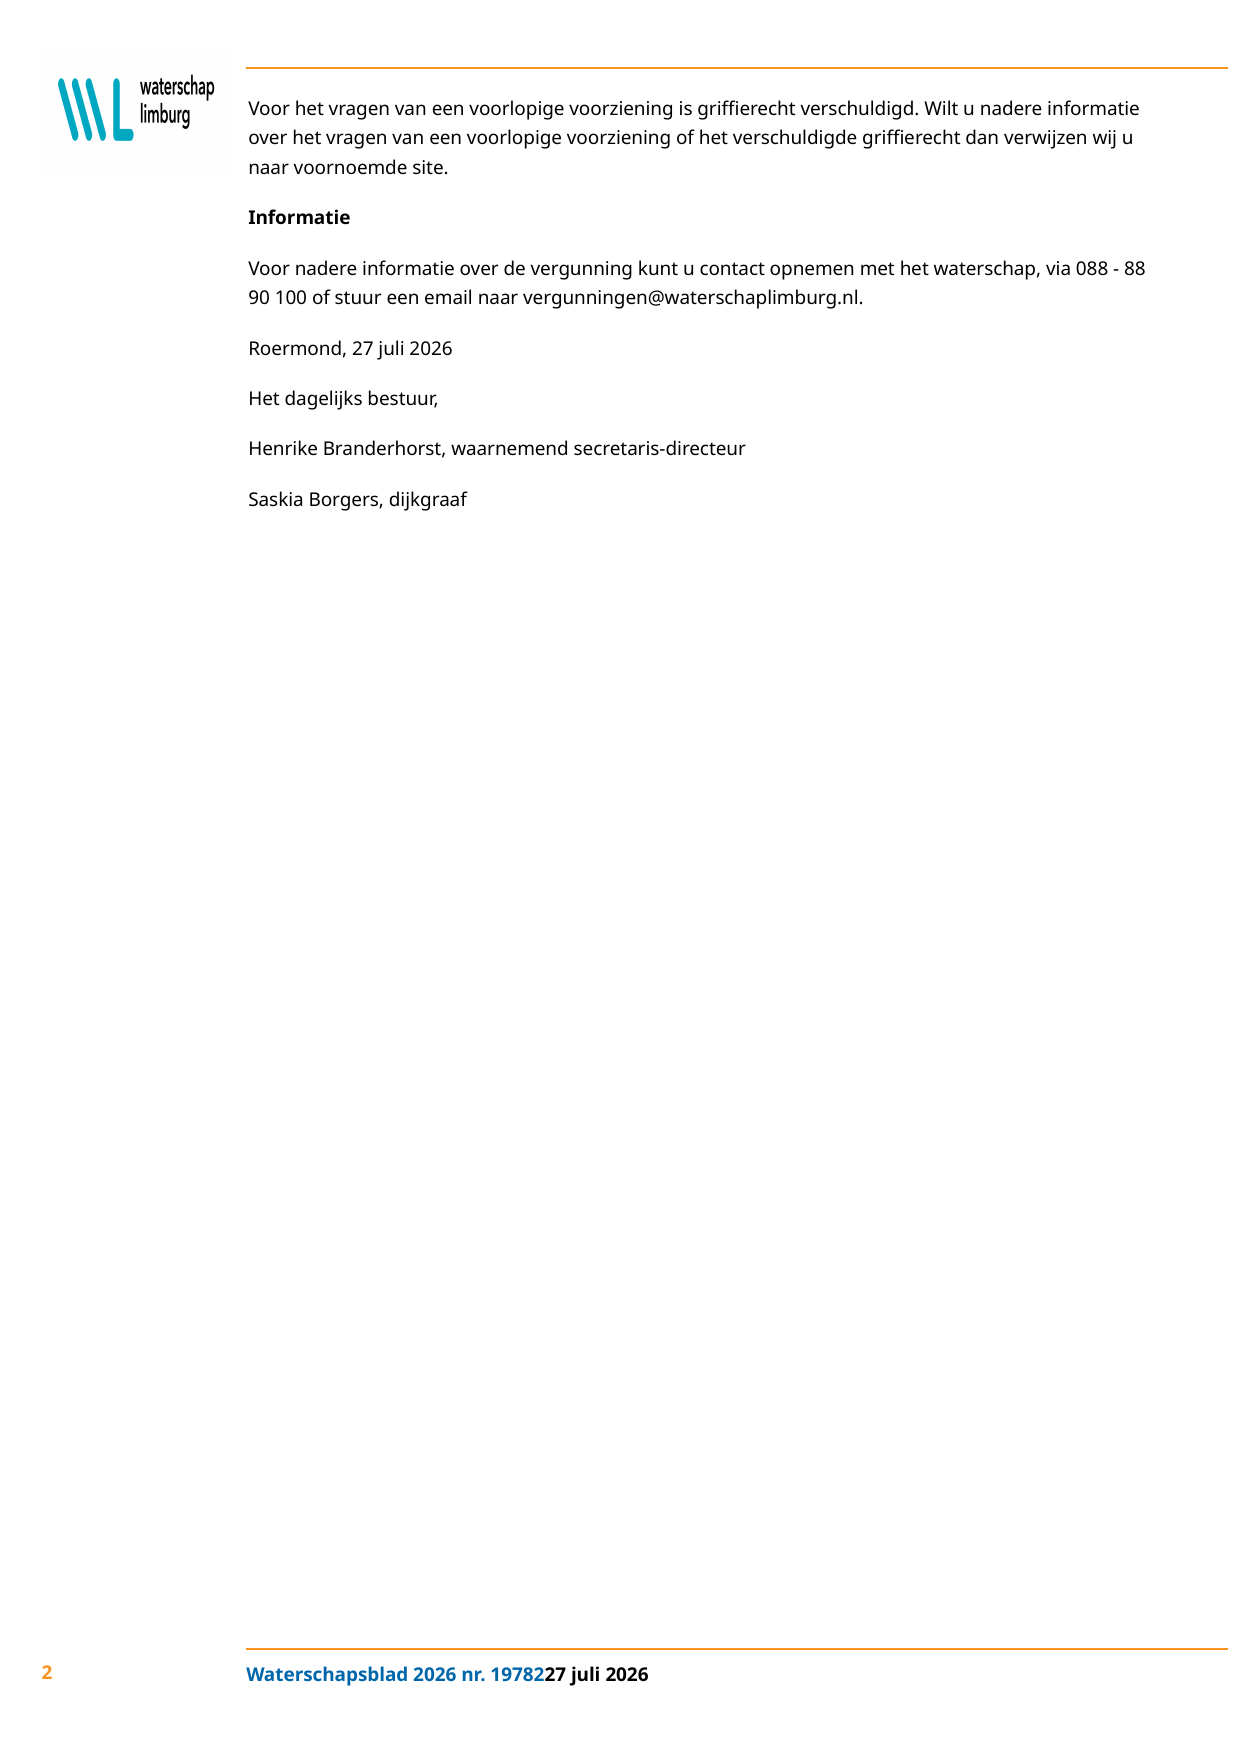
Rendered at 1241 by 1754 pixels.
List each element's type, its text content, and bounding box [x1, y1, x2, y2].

text Roermond, 27 juli 2026 [248, 335, 1152, 361]
text Saskia Borgers, dijkgraaf [248, 486, 1152, 512]
picture [41, 47, 231, 172]
text Henrike Branderhorst, waarnemend secretaris-directeur [248, 436, 1152, 461]
text Voor het vragen van een voorlopige voorziening is griffierecht verschuldigd. Wilt u nadere informatie over het vragen van een voorlopige voorziening of het verschuldigde griffierecht dan verwijzen wij u naar voornoemde site. [248, 95, 1152, 180]
text Voor nadere informatie over de vergunning kunt u contact opnemen met het waterschap, via 088 - 88 90 100 of stuur een email naar vergunningen@waterschaplimburg.nl. [248, 255, 1152, 310]
text Informatie [248, 204, 1152, 230]
text Het dagelijks bestuur, [248, 385, 1152, 411]
